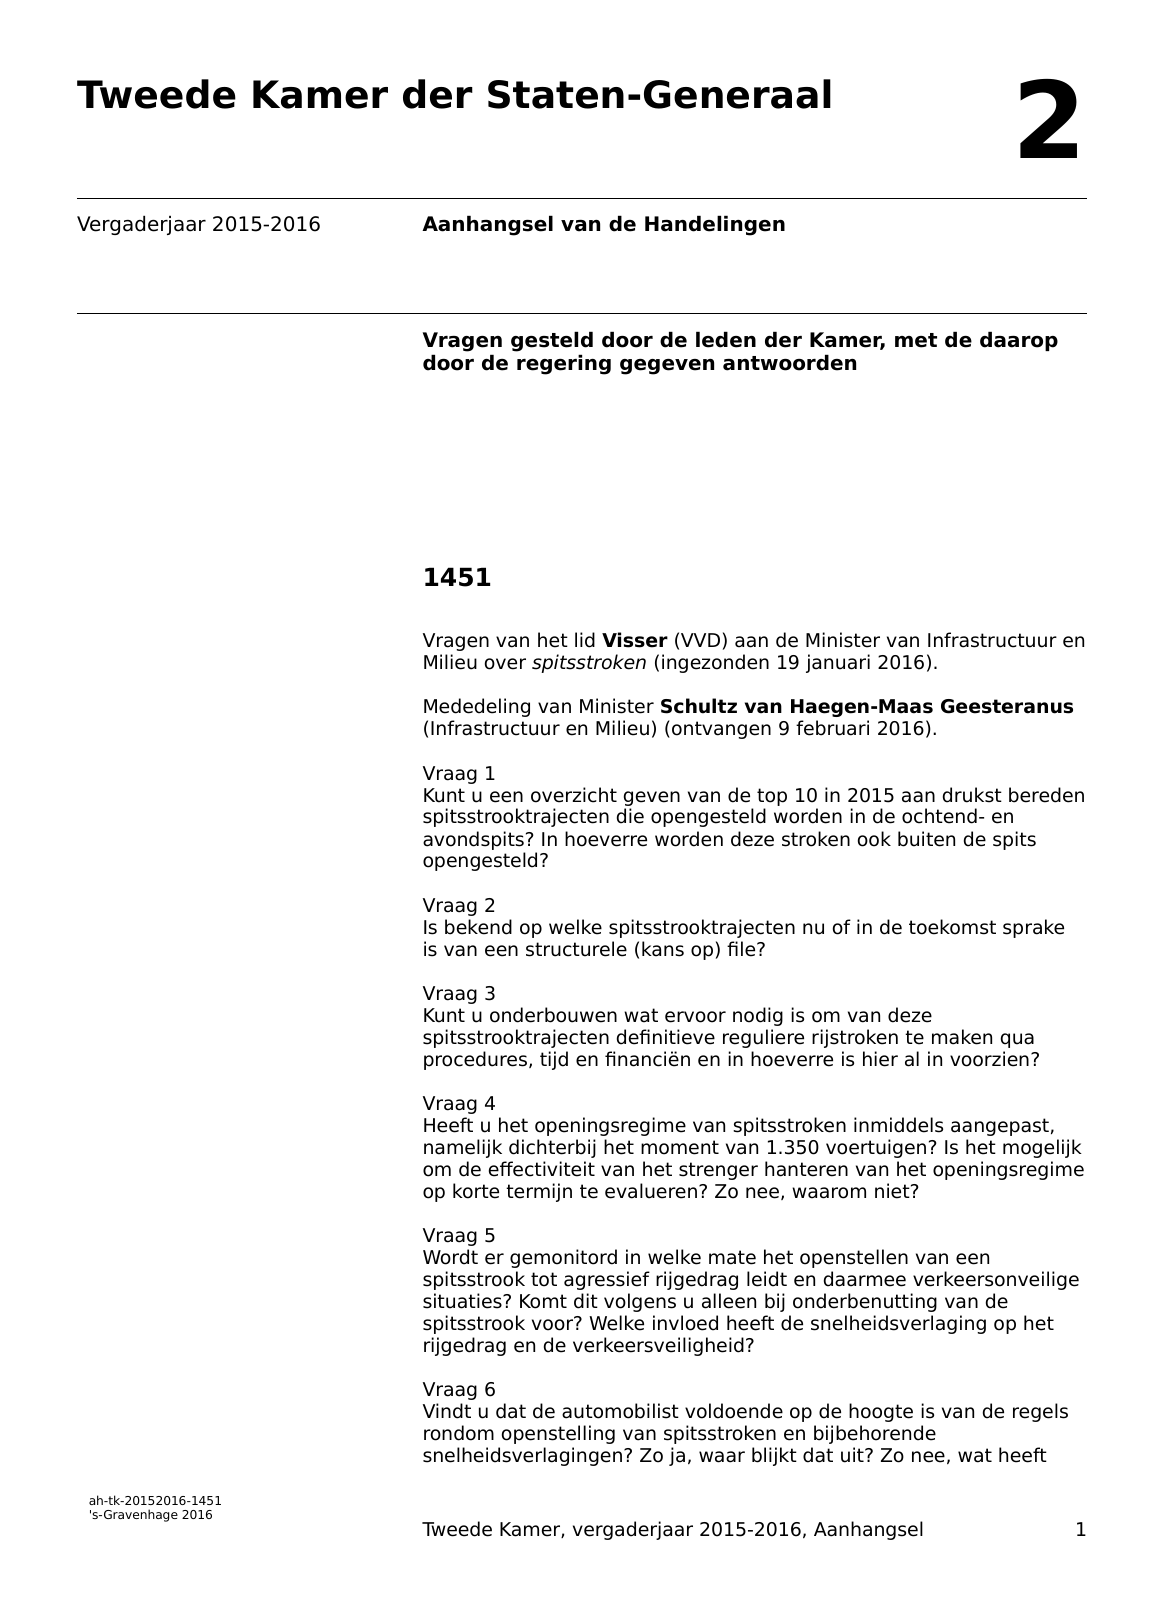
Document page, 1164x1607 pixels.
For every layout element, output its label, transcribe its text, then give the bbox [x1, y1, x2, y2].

table_cell Vergaderjaar 2015-2016 [77, 199, 422, 313]
table_cell [77, 314, 422, 375]
text Vraag 1 [422, 762, 1087, 784]
text ah-tk-20152016-1451 [88, 1494, 323, 1508]
text 1451 [422, 563, 1087, 592]
table_cell Aanhangsel van de Handelingen [422, 199, 1087, 313]
text Vraag 6 [422, 1379, 1087, 1401]
text Is bekend op welke spitsstrooktrajecten nu of in de toekomst sprake is van een structurele (kans op) file? [422, 917, 1087, 961]
text Kunt u onderbouwen wat ervoor nodig is om van deze spitsstrooktrajecten definitieve reguliere rijstroken te maken qua procedures, tijd en financiën en in hoeverre is hier al in voorzien? [422, 1005, 1087, 1071]
text Vraag 4 [422, 1093, 1087, 1115]
text Vraag 5 [422, 1225, 1087, 1247]
text Heeft u het openingsregime van spitsstroken inmiddels aangepast, namelijk dichterbij het moment van 1.350 voertuigen? Is het mogelijk om de effectiviteit van het strenger hanteren van het openingsregime op korte termijn te evalueren? Zo nee, waarom niet? [422, 1115, 1087, 1203]
text Vragen van het lid Visser (VVD) aan de Minister van Infrastructuur en Milieu over spitsstroken (ingezonden 19 januari 2016). [422, 630, 1087, 674]
text Kunt u een overzicht geven van de top 10 in 2015 aan drukst bereden spitsstrooktrajecten die opengesteld worden in de ochtend- en avondspits? In hoeverre worden deze stroken ook buiten de spits opengesteld? [422, 784, 1087, 872]
table_header 2 [886, 59, 1087, 198]
table_cell Vragen gesteld door de leden der Kamer, met de daarop door de regering gegeven antwoorden [422, 314, 1087, 375]
text Vindt u dat de automobilist voldoende op de hoogte is van de regels rondom openstelling van spitsstroken en bijbehorende snelheidsverlagingen? Zo ja, waar blijkt dat uit? Zo nee, wat heeft [422, 1401, 1087, 1467]
text Mededeling van Minister Schultz van Haegen-Maas Geesteranus (Infrastructuur en Milieu) (ontvangen 9 februari 2016). [422, 696, 1087, 740]
text Wordt er gemonitord in welke mate het openstellen van een spitsstrook tot agressief rijgedrag leidt en daarmee verkeersonveilige situaties? Komt dit volgens u alleen bij onderbenutting van de spitsstrook voor? Welke invloed heeft de snelheidsverlaging op het rijgedrag en de verkeersveiligheid? [422, 1247, 1087, 1357]
table_header Tweede Kamer der Staten-Generaal [77, 59, 886, 198]
text Vraag 3 [422, 983, 1087, 1005]
text Vraag 2 [422, 894, 1087, 917]
text 's-Gravenhage 2016 [88, 1508, 323, 1522]
